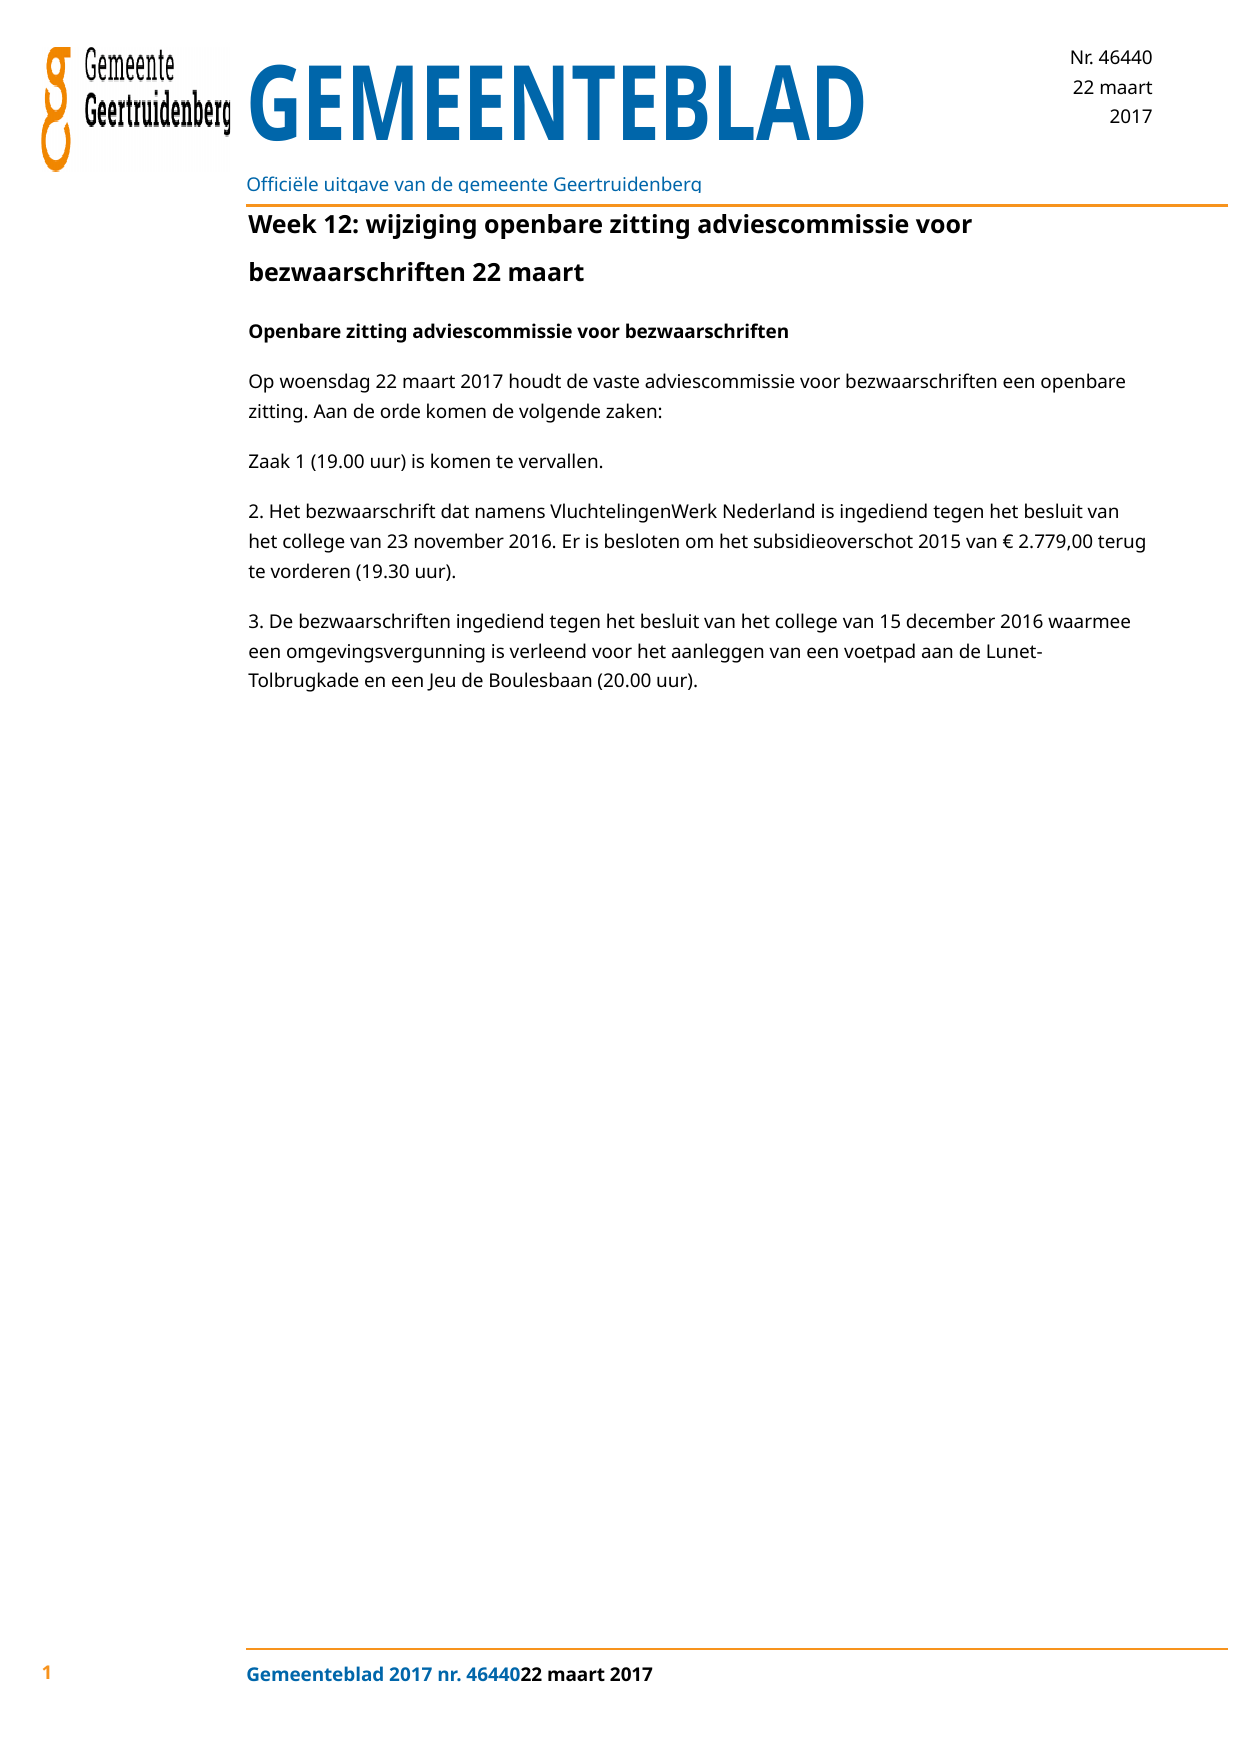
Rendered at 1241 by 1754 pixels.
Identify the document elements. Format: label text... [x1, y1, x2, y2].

text Openbare zitting adviescommissie voor bezwaarschriften [248, 318, 1152, 344]
text Zaak 1 (19.00 uur) is komen te vervallen. [248, 448, 1152, 474]
text 2. Het bezwaarschrift dat namens VluchtelingenWerk Nederland is ingediend tegen het besluit van het college van 23 november 2016. Er is besloten om het subsidieoverschot 2015 van € 2.779,00 terug te vorderen (19.30 uur). [248, 499, 1152, 584]
text 3. De bezwaarschriften ingediend tegen het besluit van het college van 15 december 2016 waarmee een omgevingsvergunning is verleend voor het aanleggen van een voetpad aan de Lunet-Tolbrugkade en een Jeu de Boulesbaan (20.00 uur). [248, 608, 1152, 693]
text Week 12: wijziging openbare zitting adviescommissie voor bezwaarschriften 22 maart [248, 207, 1152, 288]
picture [41, 47, 231, 172]
text Op woensdag 22 maart 2017 houdt de vaste adviescommissie voor bezwaarschriften een openbare zitting. Aan de orde komen de volgende zaken: [248, 368, 1152, 424]
